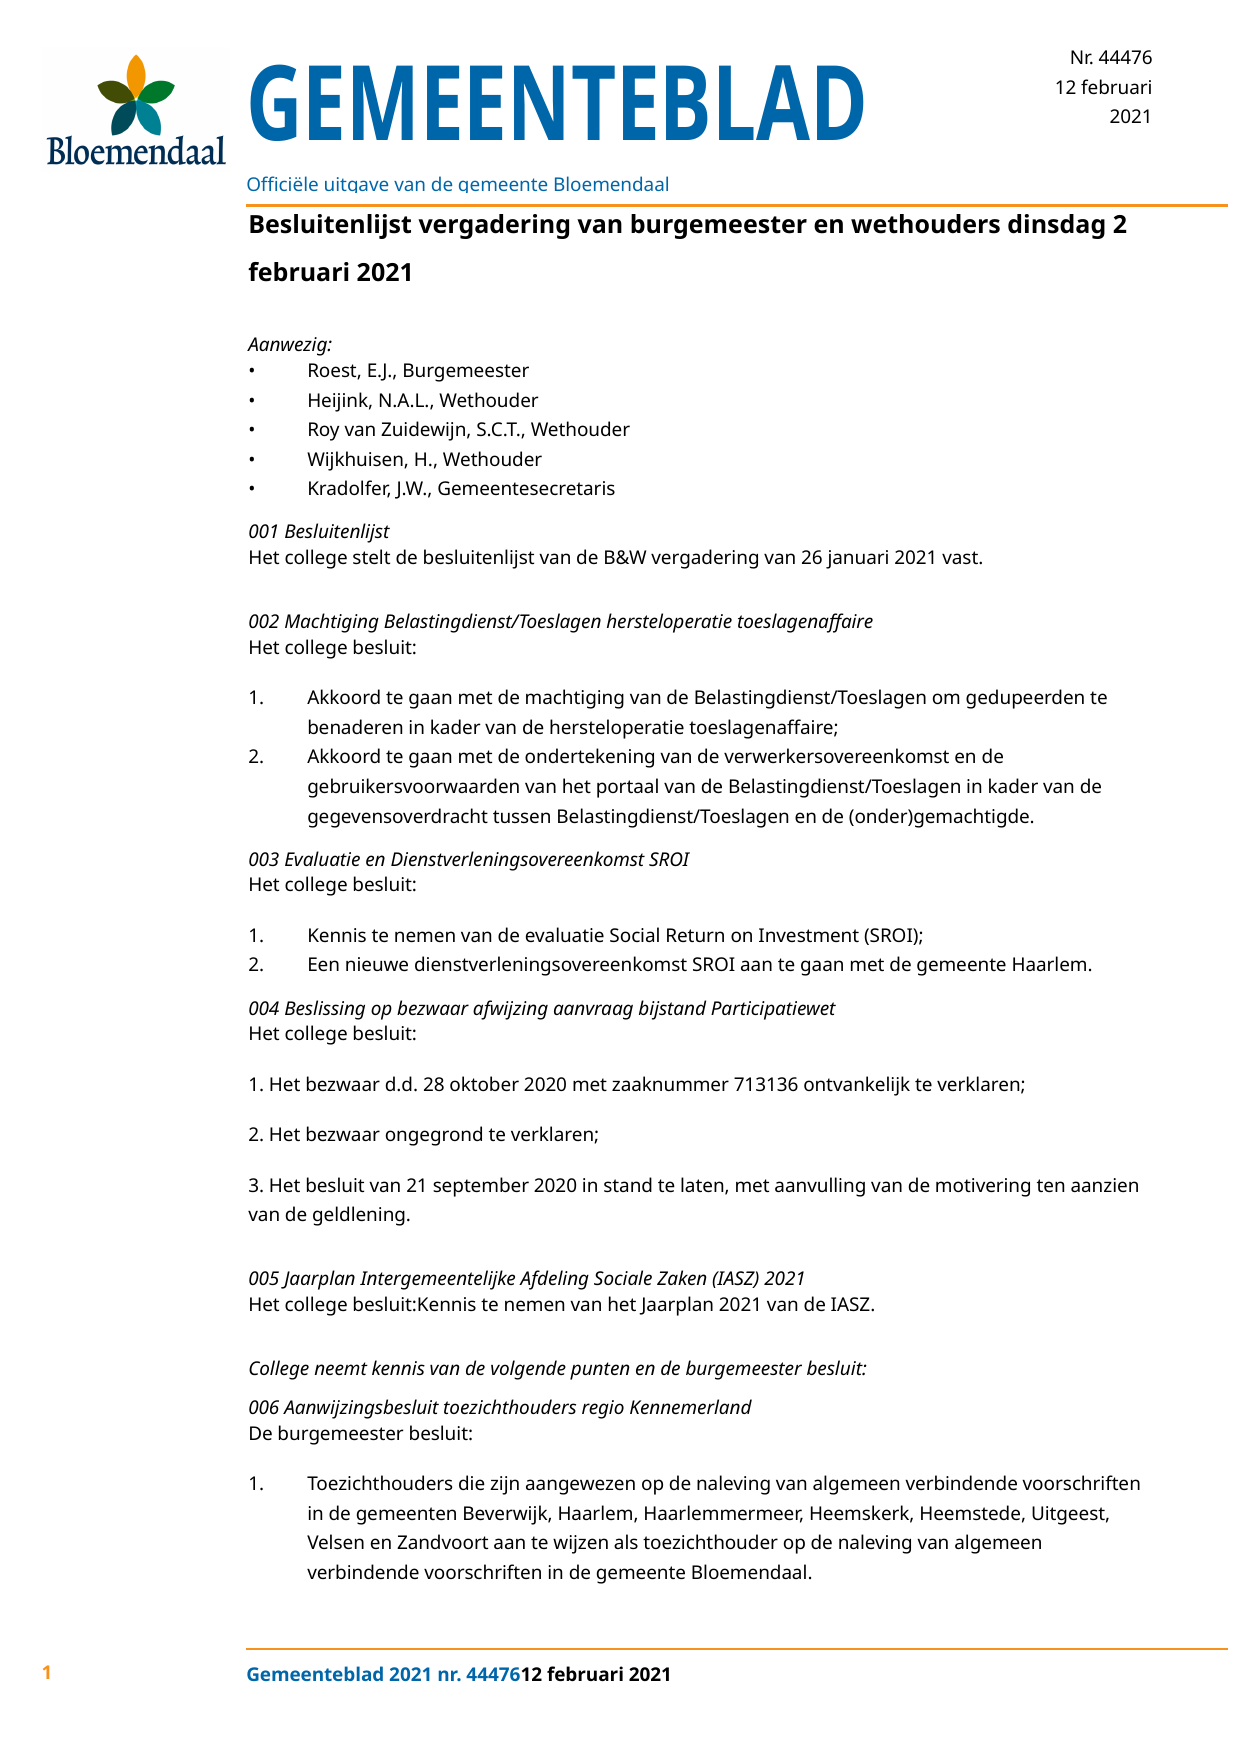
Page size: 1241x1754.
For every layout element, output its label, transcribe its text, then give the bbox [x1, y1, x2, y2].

list Een nieuwe dienstverleningsovereenkomst SROI aan te gaan met de gemeente Haarlem. [248, 952, 1152, 977]
list Kennis te nemen van de evaluatie Social Return on Investment (SROI); [248, 922, 1152, 948]
text 2. Het bezwaar ongegrond te verklaren; [248, 1121, 1152, 1147]
text Het college besluit: [248, 634, 1152, 660]
text Het college besluit: [248, 1021, 1152, 1046]
list Heijink, N.A.L., Wethouder [248, 387, 1152, 412]
list Roy van Zuidewijn, S.C.T., Wethouder [248, 416, 1152, 442]
list Wijkhuisen, H., Wethouder [248, 446, 1152, 472]
text Aanwezig: [248, 331, 1152, 357]
text College neemt kennis van de volgende punten en de burgemeester besluit: [248, 1355, 1152, 1381]
text 3. Het besluit van 21 september 2020 in stand te laten, met aanvulling van de motivering ten aanzien van de geldlening. [248, 1172, 1152, 1227]
text 006 Aanwijzingsbesluit toezichthouders regio Kennemerland [248, 1394, 1152, 1420]
text 005 Jaarplan Intergemeentelijke Afdeling Sociale Zaken (IASZ) 2021 [248, 1265, 1152, 1291]
text 002 Machtiging Belastingdienst/Toeslagen hersteloperatie toeslagenaffaire [248, 608, 1152, 634]
list Roest, E.J., Burgemeester [248, 357, 1152, 383]
text Het college besluit: [248, 872, 1152, 897]
text 001 Besluitenlijst [248, 519, 1152, 544]
list Toezichthouders die zijn aangewezen op de naleving van algemeen verbindende voorschriften in de gemeenten Beverwijk, Haarlem, Haarlemmermeer, Heemskerk, Heemstede, Uitgeest, Velsen en Zandvoort aan te wijzen als toezichthouder op de naleving van algemeen verbindende voorschriften in de gemeente Bloemendaal. [248, 1470, 1152, 1585]
text 003 Evaluatie en Dienstverleningsovereenkomst SROI [248, 846, 1152, 872]
list Akkoord te gaan met de machtiging van de Belastingdienst/Toeslagen om gedupeerden te benaderen in kader van de hersteloperatie toeslagenaffaire; [248, 684, 1152, 740]
text 1. Het bezwaar d.d. 28 oktober 2020 met zaaknummer 713136 ontvankelijk te verklaren; [248, 1071, 1152, 1097]
text Het college besluit:Kennis te nemen van het Jaarplan 2021 van de IASZ. [248, 1291, 1152, 1317]
text Besluitenlijst vergadering van burgemeester en wethouders dinsdag 2 februari 2021 [248, 207, 1152, 288]
picture [41, 47, 231, 172]
text Het college stelt de besluitenlijst van de B&W vergadering van 26 januari 2021 vast. [248, 544, 1152, 570]
text 004 Beslissing op bezwaar afwijzing aanvraag bijstand Participatiewet [248, 995, 1152, 1021]
list Akkoord te gaan met de ondertekening van de verwerkersovereenkomst en de gebruikersvoorwaarden van het portaal van de Belastingdienst/Toeslagen in kader van de gegevensoverdracht tussen Belastingdienst/Toeslagen en de (onder)gemachtigde. [248, 744, 1152, 828]
text De burgemeester besluit: [248, 1420, 1152, 1446]
list Kradolfer, J.W., Gemeentesecretaris [248, 476, 1152, 501]
